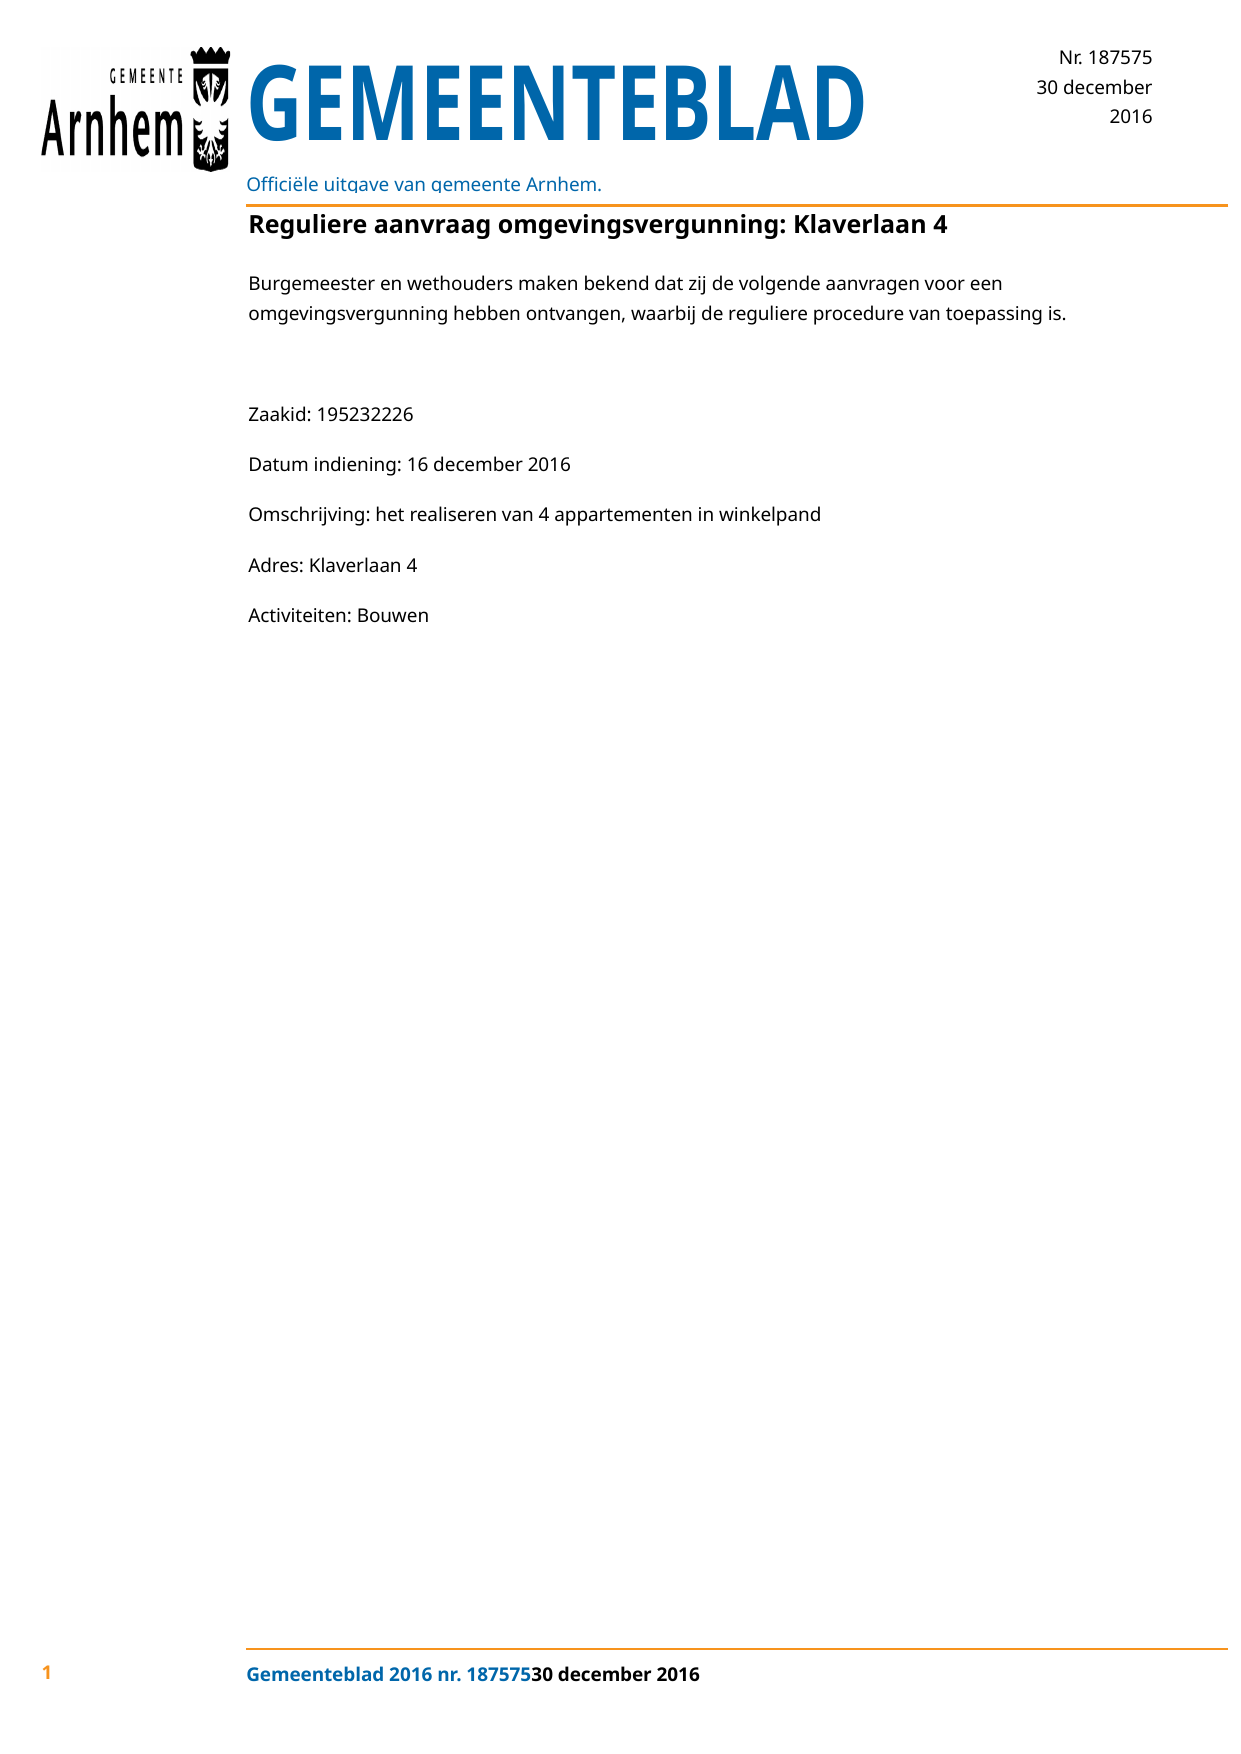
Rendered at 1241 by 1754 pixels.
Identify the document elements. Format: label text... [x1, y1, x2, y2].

text Activiteiten: Bouwen [248, 602, 1152, 628]
text Zaakid: 195232226 [248, 401, 1152, 426]
text Omschrijving: het realiseren van 4 appartementen in winkelpand [248, 502, 1152, 527]
text Burgemeester en wethouders maken bekend dat zij de volgende aanvragen voor een omgevingsvergunning hebben ontvangen, waarbij de reguliere procedure van toepassing is. [248, 270, 1152, 326]
picture [41, 47, 231, 172]
text Datum indiening: 16 december 2016 [248, 451, 1152, 477]
text Reguliere aanvraag omgevingsvergunning: Klaverlaan 4 [248, 207, 1152, 241]
text Adres: Klaverlaan 4 [248, 552, 1152, 578]
